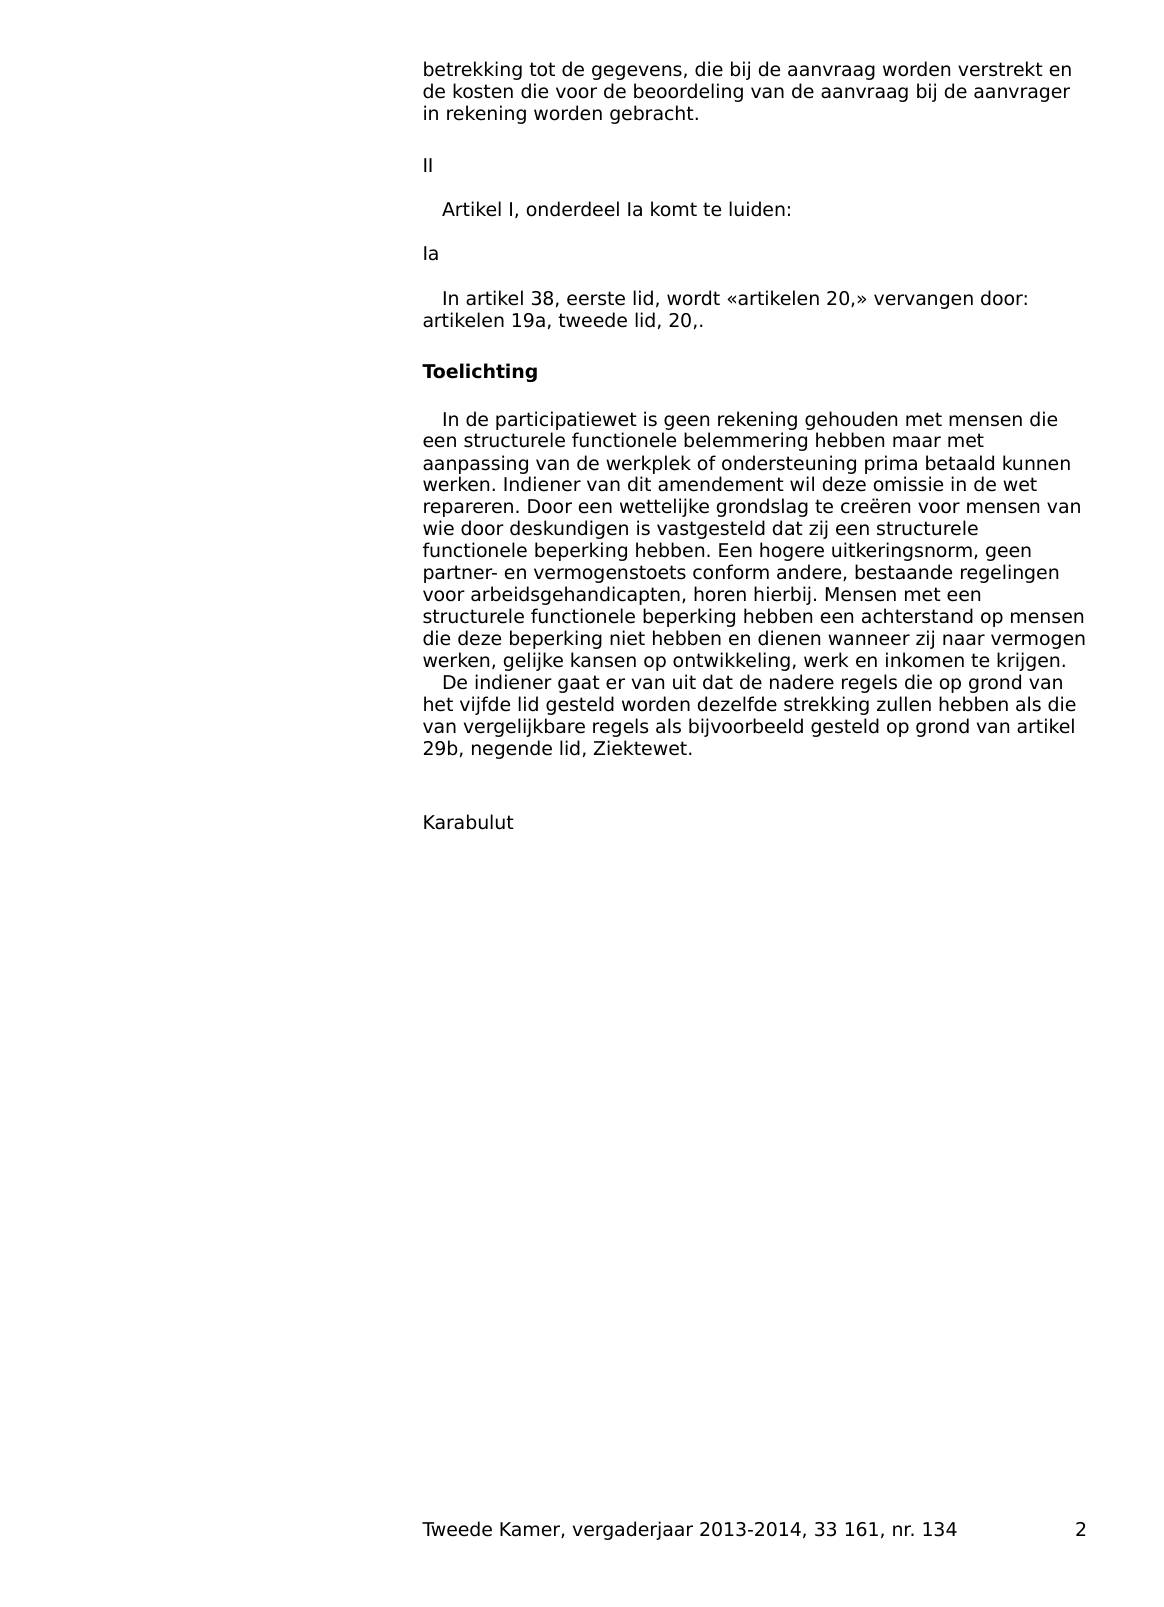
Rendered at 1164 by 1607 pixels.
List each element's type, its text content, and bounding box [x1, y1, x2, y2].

text Artikel I, onderdeel Ia komt te luiden: [422, 199, 1087, 221]
text Karabulut [422, 790, 1087, 834]
text betrekking tot de gegevens, die bij de aanvraag worden verstrekt en de kosten die voor de beoordeling van de aanvraag bij de aanvrager in rekening worden gebracht. [422, 59, 1087, 125]
text De indiener gaat er van uit dat de nadere regels die op grond van het vijfde lid gesteld worden dezelfde strekking zullen hebben als die van vergelijkbare regels als bijvoorbeeld gesteld op grond van artikel 29b, negende lid, Ziektewet. [422, 672, 1087, 760]
text In artikel 38, eerste lid, wordt «artikelen 20,» vervangen door: artikelen 19a, tweede lid, 20,. [422, 287, 1087, 331]
subtitle II [422, 155, 1087, 177]
text In de participatiewet is geen rekening gehouden met mensen die een structurele functionele belemmering hebben maar met aanpassing van de werkplek of ondersteuning prima betaald kunnen werken. Indiener van dit amendement wil deze omissie in de wet repareren. Door een wettelijke grondslag te creëren voor mensen van wie door deskundigen is vastgesteld dat zij een structurele functionele beperking hebben. Een hogere uitkeringsnorm, geen partner- en vermogenstoets conform andere, bestaande regelingen voor arbeidsgehandicapten, horen hierbij. Mensen met een structurele functionele beperking hebben een achterstand op mensen die deze beperking niet hebben en dienen wanneer zij naar vermogen werken, gelijke kansen op ontwikkeling, werk en inkomen te krijgen. [422, 408, 1087, 672]
text Ia [422, 243, 1087, 265]
subtitle Toelichting [422, 361, 1087, 383]
